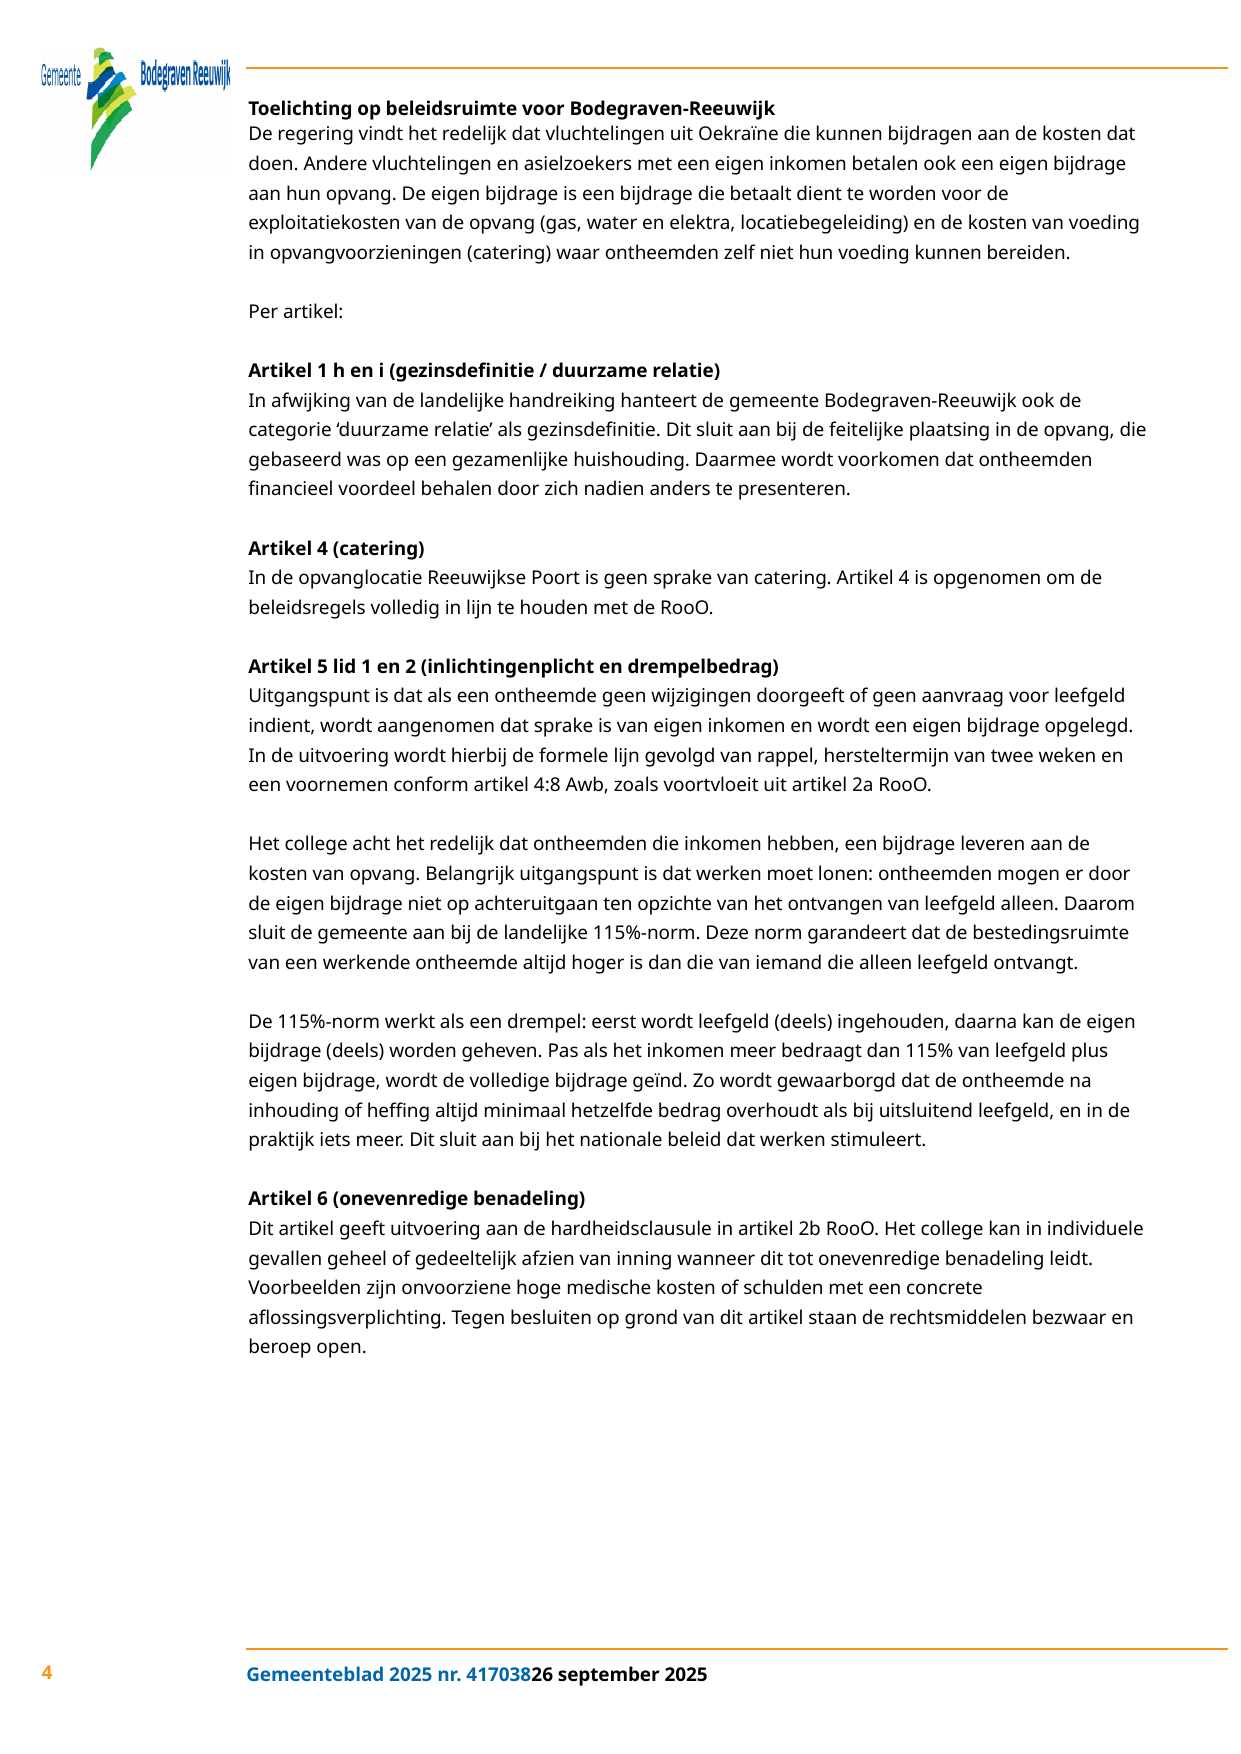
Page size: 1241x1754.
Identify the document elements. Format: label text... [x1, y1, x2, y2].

text Het college acht het redelijk dat ontheemden die inkomen hebben, een bijdrage leveren aan de kosten van opvang. Belangrijk uitgangspunt is dat werken moet lonen: ontheemden mogen er door de eigen bijdrage niet op achteruitgaan ten opzichte van het ontvangen van leefgeld alleen. Daarom sluit de gemeente aan bij de landelijke 115%-norm. Deze norm garandeert dat de bestedingsruimte van een werkende ontheemde altijd hoger is dan die van iemand die alleen leefgeld ontvangt. [248, 831, 1152, 975]
text Artikel 1 h en i (gezinsdefinitie / duurzame relatie) [248, 357, 1152, 383]
text In afwijking van de landelijke handreiking hanteert de gemeente Bodegraven-Reeuwijk ook de categorie ‘duurzame relatie’ als gezinsdefinitie. Dit sluit aan bij de feitelijke plaatsing in de opvang, die gebaseerd was op een gezamenlijke huishouding. Daarmee wordt voorkomen dat ontheemden financieel voordeel behalen door zich nadien anders te presenteren. [248, 387, 1152, 501]
text De regering vindt het redelijk dat vluchtelingen uit Oekraïne die kunnen bijdragen aan de kosten dat doen. Andere vluchtelingen en asielzoekers met een eigen inkomen betalen ook een eigen bijdrage aan hun opvang. De eigen bijdrage is een bijdrage die betaalt dient te worden voor de exploitatiekosten van de opvang (gas, water en elektra, locatiebegeleiding) en de kosten van voeding in opvangvoorzieningen (catering) waar ontheemden zelf niet hun voeding kunnen bereiden. [248, 121, 1152, 265]
text Artikel 5 lid 1 en 2 (inlichtingenplicht en drempelbedrag) [248, 653, 1152, 679]
text Artikel 6 (onevenredige benadeling) [248, 1186, 1152, 1211]
picture [41, 47, 231, 172]
text Dit artikel geeft uitvoering aan de hardheidsclausule in artikel 2b RooO. Het college kan in individuele gevallen geheel of gedeeltelijk afzien van inning wanneer dit tot onevenredige benadeling leidt. Voorbeelden zijn onvoorziene hoge medische kosten of schulden met een concrete aflossingsverplichting. Tegen besluiten op grond van dit artikel staan de rechtsmiddelen bezwaar en beroep open. [248, 1215, 1152, 1359]
text De 115%-norm werkt als een drempel: eerst wordt leefgeld (deels) ingehouden, daarna kan de eigen bijdrage (deels) worden geheven. Pas als het inkomen meer bedraagt dan 115% van leefgeld plus eigen bijdrage, wordt de volledige bijdrage geïnd. Zo wordt gewaarborgd dat de ontheemde na inhouding of heffing altijd minimaal hetzelfde bedrag overhoudt als bij uitsluitend leefgeld, en in de praktijk iets meer. Dit sluit aan bij het nationale beleid dat werken stimuleert. [248, 1008, 1152, 1152]
text Uitgangspunt is dat als een ontheemde geen wijzigingen doorgeeft of geen aanvraag voor leefgeld indient, wordt aangenomen dat sprake is van eigen inkomen en wordt een eigen bijdrage opgelegd. In de uitvoering wordt hierbij de formele lijn gevolgd van rappel, hersteltermijn van twee weken en een voornemen conform artikel 4:8 Awb, zoals voortvloeit uit artikel 2a RooO. [248, 683, 1152, 797]
text Per artikel: [248, 298, 1152, 324]
text Artikel 4 (catering) [248, 535, 1152, 561]
text In de opvanglocatie Reeuwijkse Poort is geen sprake van catering. Artikel 4 is opgenomen om de beleidsregels volledig in lijn te houden met de RooO. [248, 564, 1152, 620]
text Toelichting op beleidsruimte voor Bodegraven-Reeuwijk [248, 95, 1152, 121]
